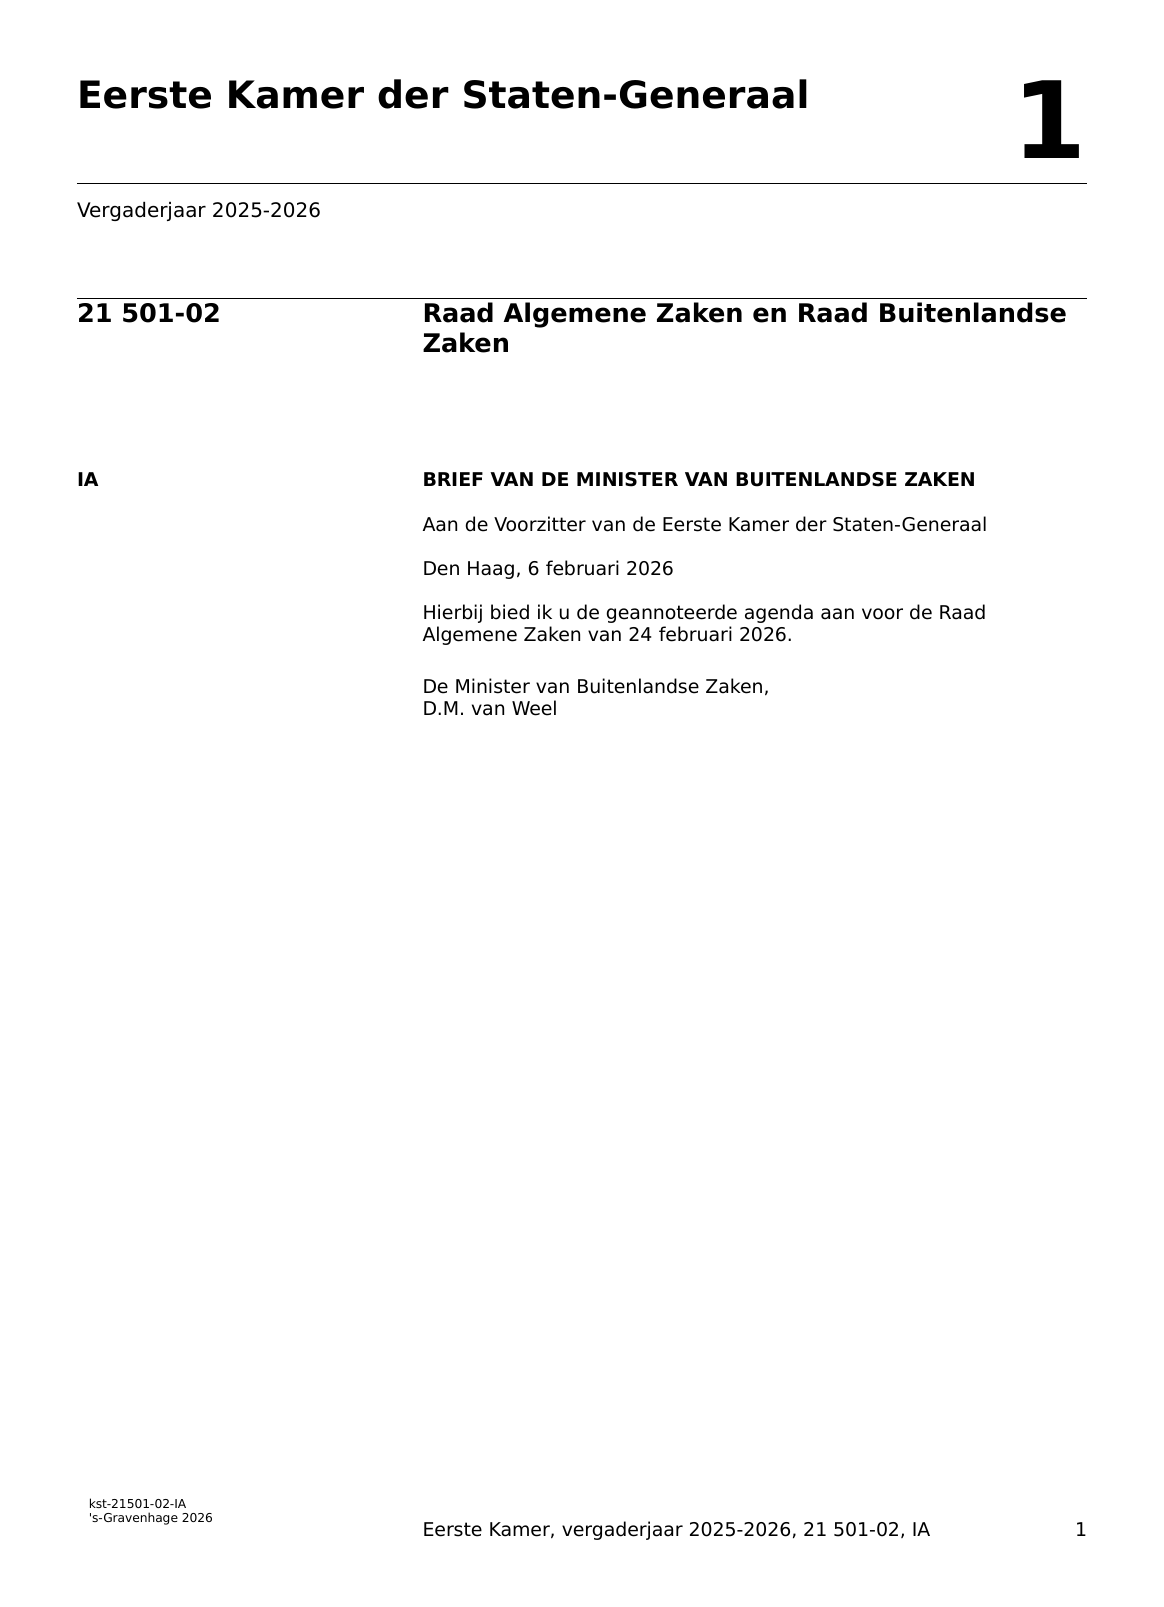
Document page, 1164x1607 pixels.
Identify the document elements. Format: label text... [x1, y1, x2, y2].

table_header 1 [886, 59, 1087, 183]
text Den Haag, 6 februari 2026 [422, 558, 1087, 580]
table_header Eerste Kamer der Staten-Generaal [77, 59, 886, 183]
subtitle IA BRIEF VAN DE MINISTER VAN BUITENLANDSE ZAKEN [77, 469, 1087, 491]
text 's-Gravenhage 2026 [88, 1511, 323, 1525]
text Aan de Voorzitter van de Eerste Kamer der Staten-Generaal [422, 513, 1087, 536]
table_cell Vergaderjaar 2025-2026 [77, 184, 1087, 298]
subtitle 21 501-02 Raad Algemene Zaken en Raad Buitenlandse Zaken [77, 299, 1087, 358]
text De Minister van Buitenlandse Zaken, D.M. van Weel [422, 676, 1087, 720]
text Hierbij bied ik u de geannoteerde agenda aan voor de Raad Algemene Zaken van 24 februari 2026. [422, 602, 1087, 646]
text kst-21501-02-IA [88, 1497, 323, 1511]
